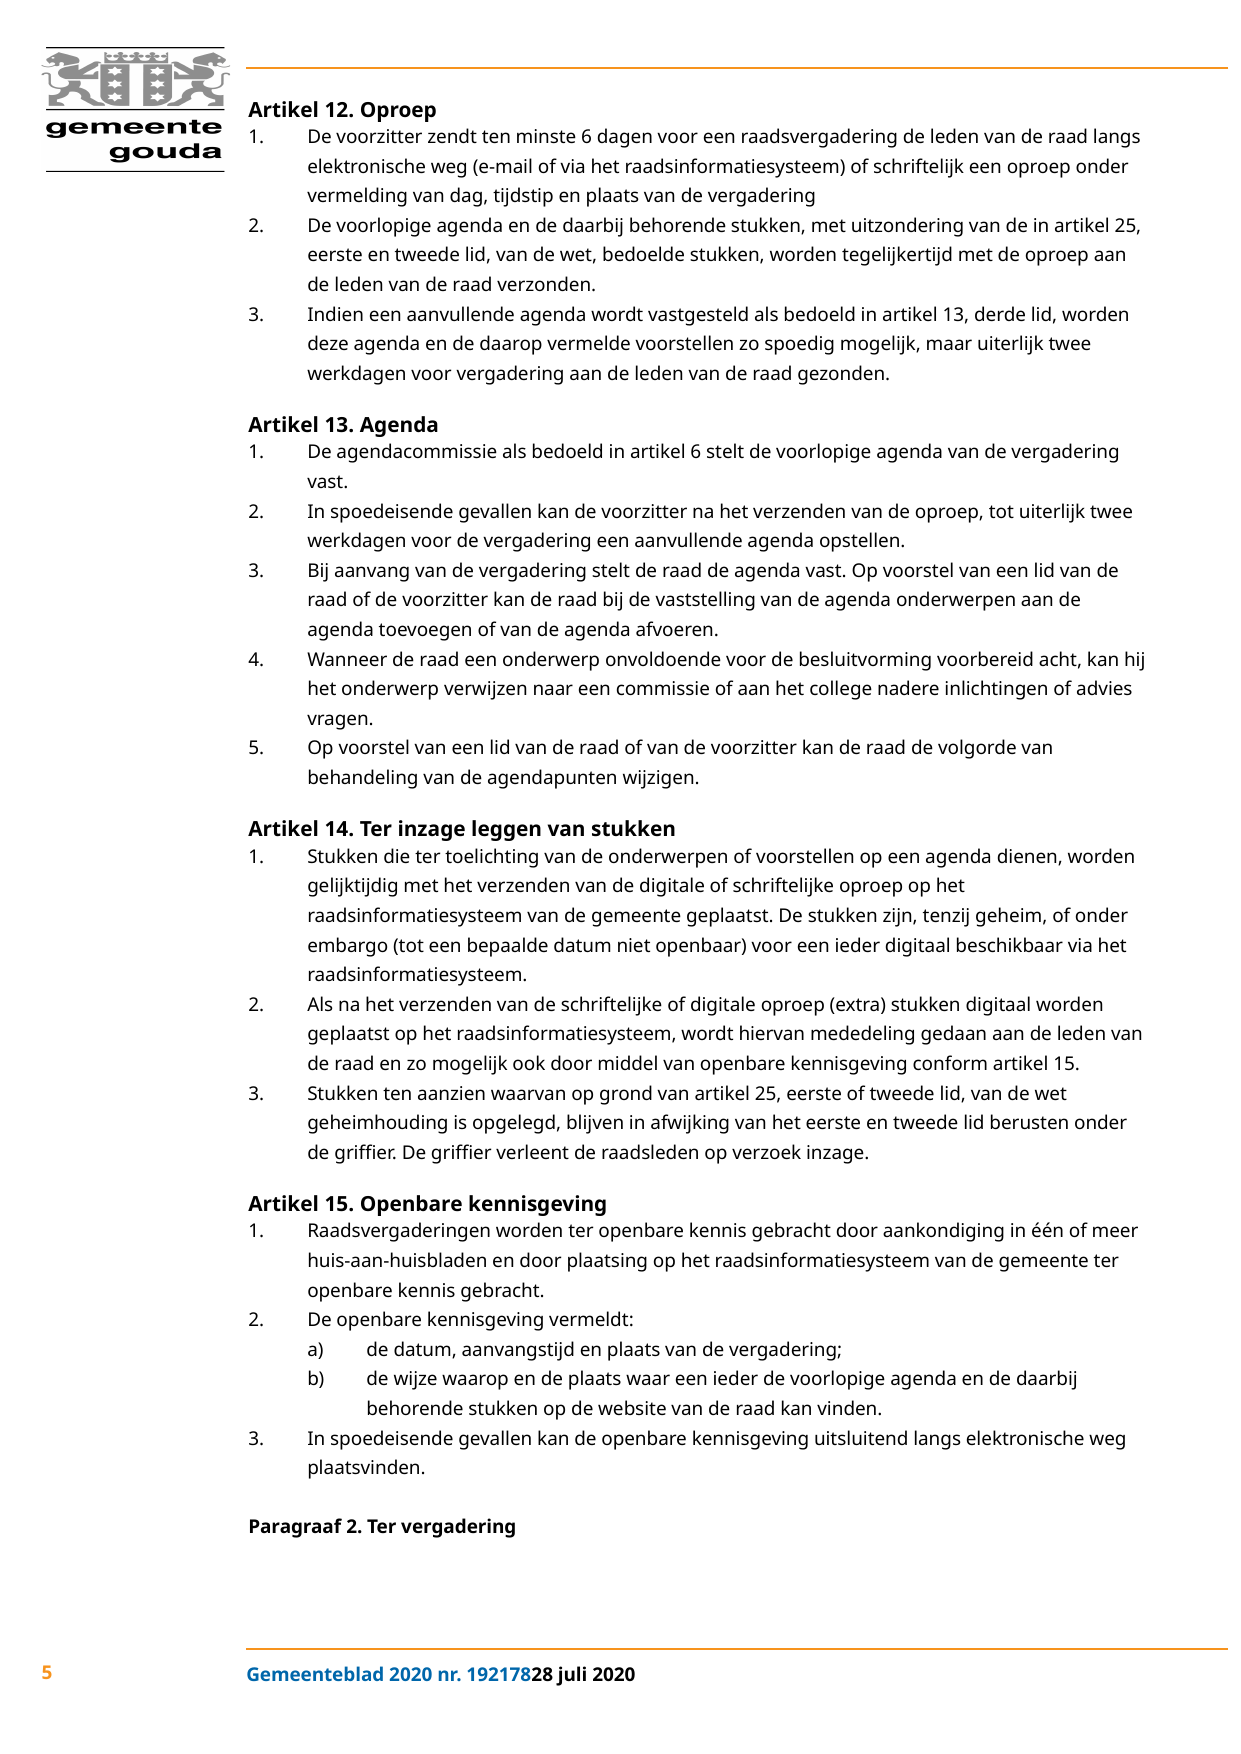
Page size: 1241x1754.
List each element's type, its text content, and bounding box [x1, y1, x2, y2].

text Artikel 14. Ter inzage leggen van stukken [248, 814, 1152, 843]
list In spoedeisende gevallen kan de voorzitter na het verzenden van de oproep, tot uiterlijk twee werkdagen voor de vergadering een aanvullende agenda opstellen. [248, 498, 1152, 553]
text Artikel 12. Oproep [248, 95, 1152, 123]
list de datum, aanvangstijd en plaats van de vergadering; [307, 1336, 1152, 1362]
list De voorlopige agenda en de daarbij behorende stukken, met uitzondering van de in artikel 25, eerste en tweede lid, van de wet, bedoelde stukken, worden tegelijkertijd met de oproep aan de leden van de raad verzonden. [248, 212, 1152, 297]
list Stukken die ter toelichting van de onderwerpen of voorstellen op een agenda dienen, worden gelijktijdig met het verzenden van de digitale of schriftelijke oproep op het raadsinformatiesysteem van de gemeente geplaatst. De stukken zijn, tenzij geheim, of onder embargo (tot een bepaalde datum niet openbaar) voor een ieder digitaal beschikbaar via het raadsinformatiesysteem. [248, 843, 1152, 987]
list Op voorstel van een lid van de raad of van de voorzitter kan de raad de volgorde van behandeling van de agendapunten wijzigen. [248, 734, 1152, 790]
picture [41, 47, 231, 172]
list Stukken ten aanzien waarvan op grond van artikel 25, eerste of tweede lid, van de wet geheimhouding is opgelegd, blijven in afwijking van het eerste en tweede lid berusten onder de griffier. De griffier verleent de raadsleden op verzoek inzage. [248, 1080, 1152, 1164]
list De voorzitter zendt ten minste 6 dagen voor een raadsvergadering de leden van de raad langs elektronische weg (e-mail of via het raadsinformatiesysteem) of schriftelijk een oproep onder vermelding van dag, tijdstip en plaats van de vergadering [248, 123, 1152, 208]
list In spoedeisende gevallen kan de openbare kennisgeving uitsluitend langs elektronische weg plaatsvinden. [248, 1425, 1152, 1480]
list Raadsvergaderingen worden ter openbare kennis gebracht door aankondiging in één of meer huis-aan-huisbladen en door plaatsing op het raadsinformatiesysteem van de gemeente ter openbare kennis gebracht. [248, 1218, 1152, 1303]
list Als na het verzenden van de schriftelijke of digitale oproep (extra) stukken digitaal worden geplaatst op het raadsinformatiesysteem, wordt hiervan mededeling gedaan aan de leden van de raad en zo mogelijk ook door middel van openbare kennisgeving conform artikel 15. [248, 991, 1152, 1076]
list Wanneer de raad een onderwerp onvoldoende voor de besluitvorming voorbereid acht, kan hij het onderwerp verwijzen naar een commissie of aan het college nadere inlichtingen of advies vragen. [248, 646, 1152, 731]
list De openbare kennisgeving vermeldt: [248, 1306, 1152, 1332]
list Indien een aanvullende agenda wordt vastgesteld als bedoeld in artikel 13, derde lid, worden deze agenda en de daarop vermelde voorstellen zo spoedig mogelijk, maar uiterlijk twee werkdagen voor vergadering aan de leden van de raad gezonden. [248, 301, 1152, 386]
text Artikel 15. Openbare kennisgeving [248, 1189, 1152, 1218]
list de wijze waarop en de plaats waar een ieder de voorlopige agenda en de daarbij behorende stukken op de website van de raad kan vinden. [307, 1366, 1152, 1421]
list De agendacommissie als bedoeld in artikel 6 stelt de voorlopige agenda van de vergadering vast. [248, 439, 1152, 494]
list Bij aanvang van de vergadering stelt de raad de agenda vast. Op voorstel van een lid van de raad of de voorzitter kan de raad bij de vaststelling van de agenda onderwerpen aan de agenda toevoegen of van de agenda afvoeren. [248, 557, 1152, 642]
text Paragraaf 2. Ter vergadering [248, 1513, 1152, 1539]
text Artikel 13. Agenda [248, 410, 1152, 439]
